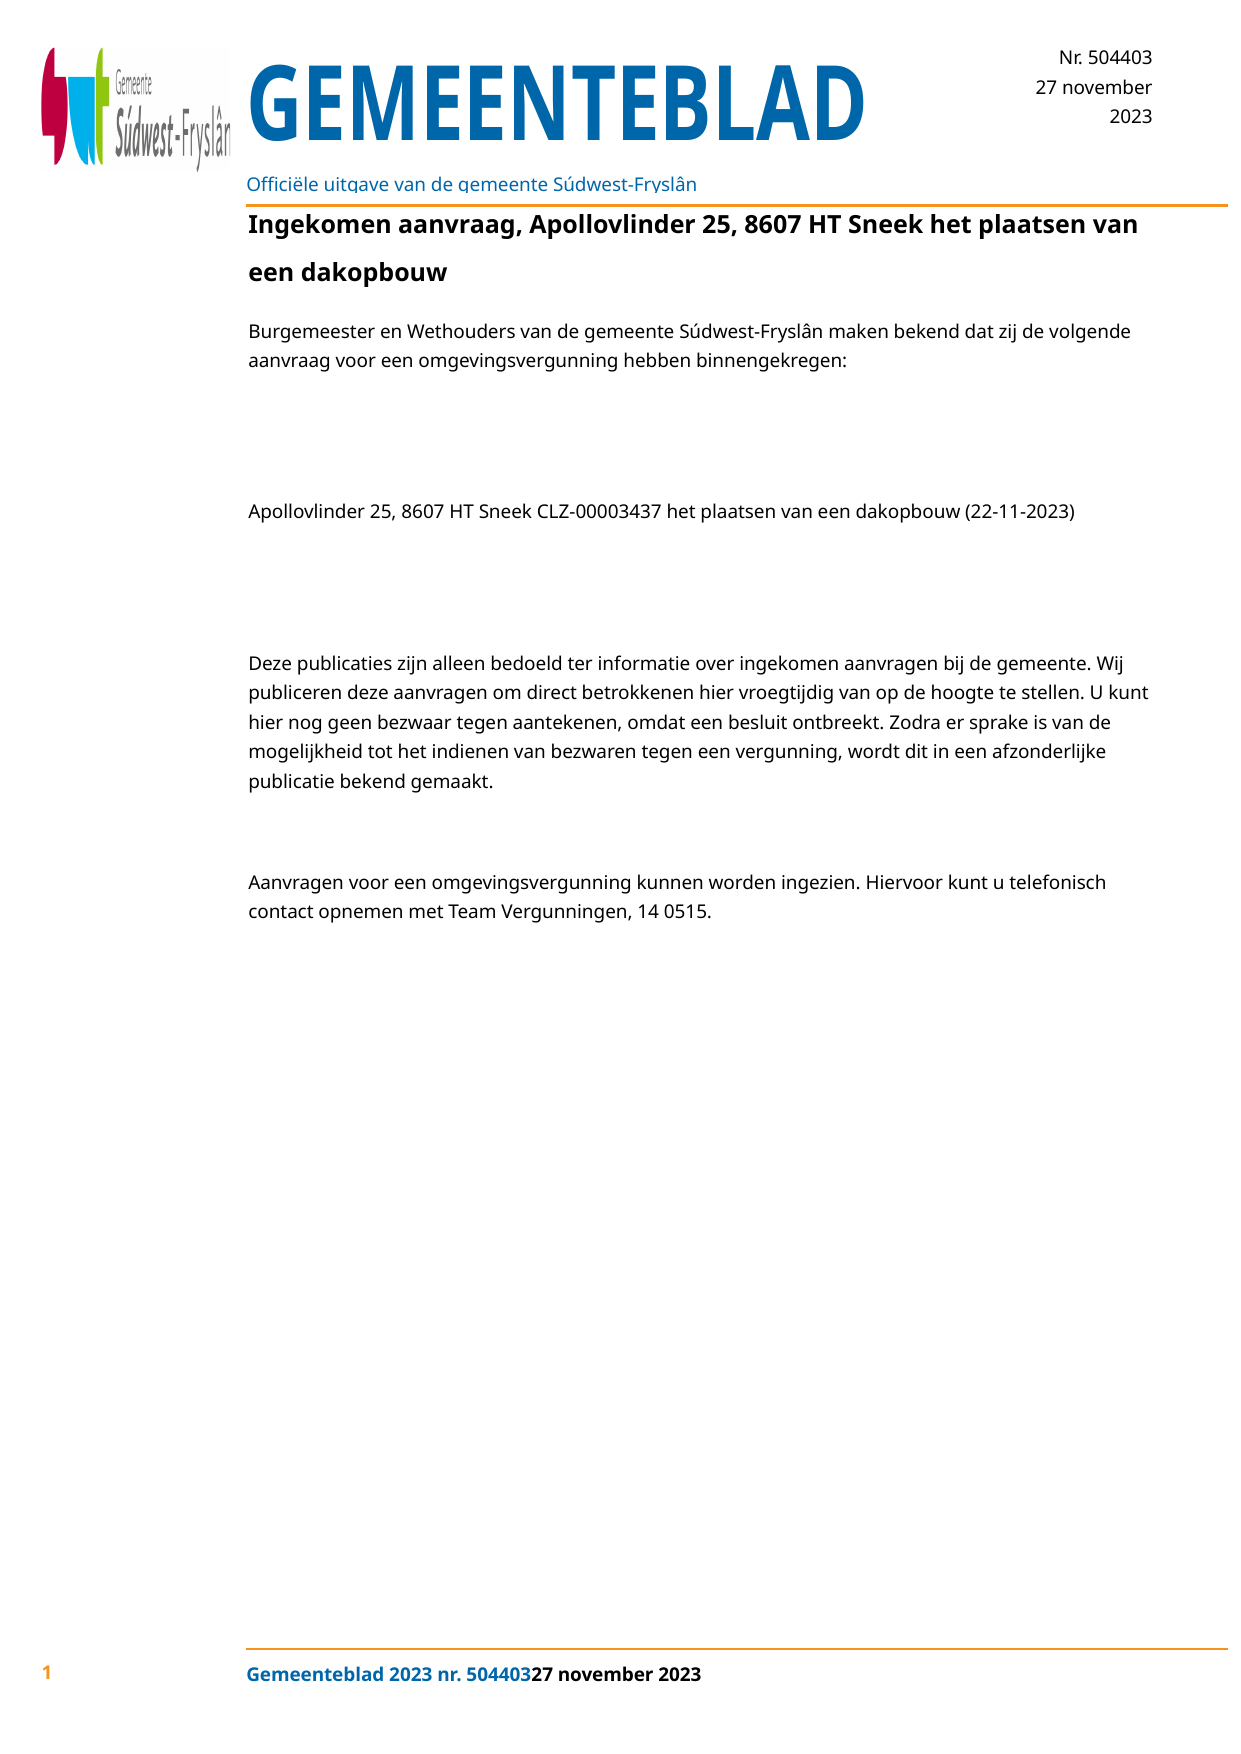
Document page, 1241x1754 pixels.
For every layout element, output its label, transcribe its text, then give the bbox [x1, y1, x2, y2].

text Ingekomen aanvraag, Apollovlinder 25, 8607 HT Sneek het plaatsen van een dakopbouw [248, 207, 1152, 288]
picture [41, 47, 231, 172]
text Burgemeester en Wethouders van de gemeente Súdwest-Fryslân maken bekend dat zij de volgende aanvraag voor een omgevingsvergunning hebben binnengekregen: [248, 318, 1152, 373]
text Deze publicaties zijn alleen bedoeld ter informatie over ingekomen aanvragen bij de gemeente. Wij publiceren deze aanvragen om direct betrokkenen hier vroegtijdig van op de hoogte te stellen. U kunt hier nog geen bezwaar tegen aantekenen, omdat een besluit ontbreekt. Zodra er sprake is van de mogelijkheid tot het indienen van bezwaren tegen een vergunning, wordt dit in een afzonderlijke publicatie bekend gemaakt. [248, 650, 1152, 794]
text Aanvragen voor een omgevingsvergunning kunnen worden ingezien. Hiervoor kunt u telefonisch contact opnemen met Team Vergunningen, 14 0515. [248, 869, 1152, 924]
text Apollovlinder 25, 8607 HT Sneek CLZ-00003437 het plaatsen van een dakopbouw (22-11-2023) [248, 499, 1152, 524]
